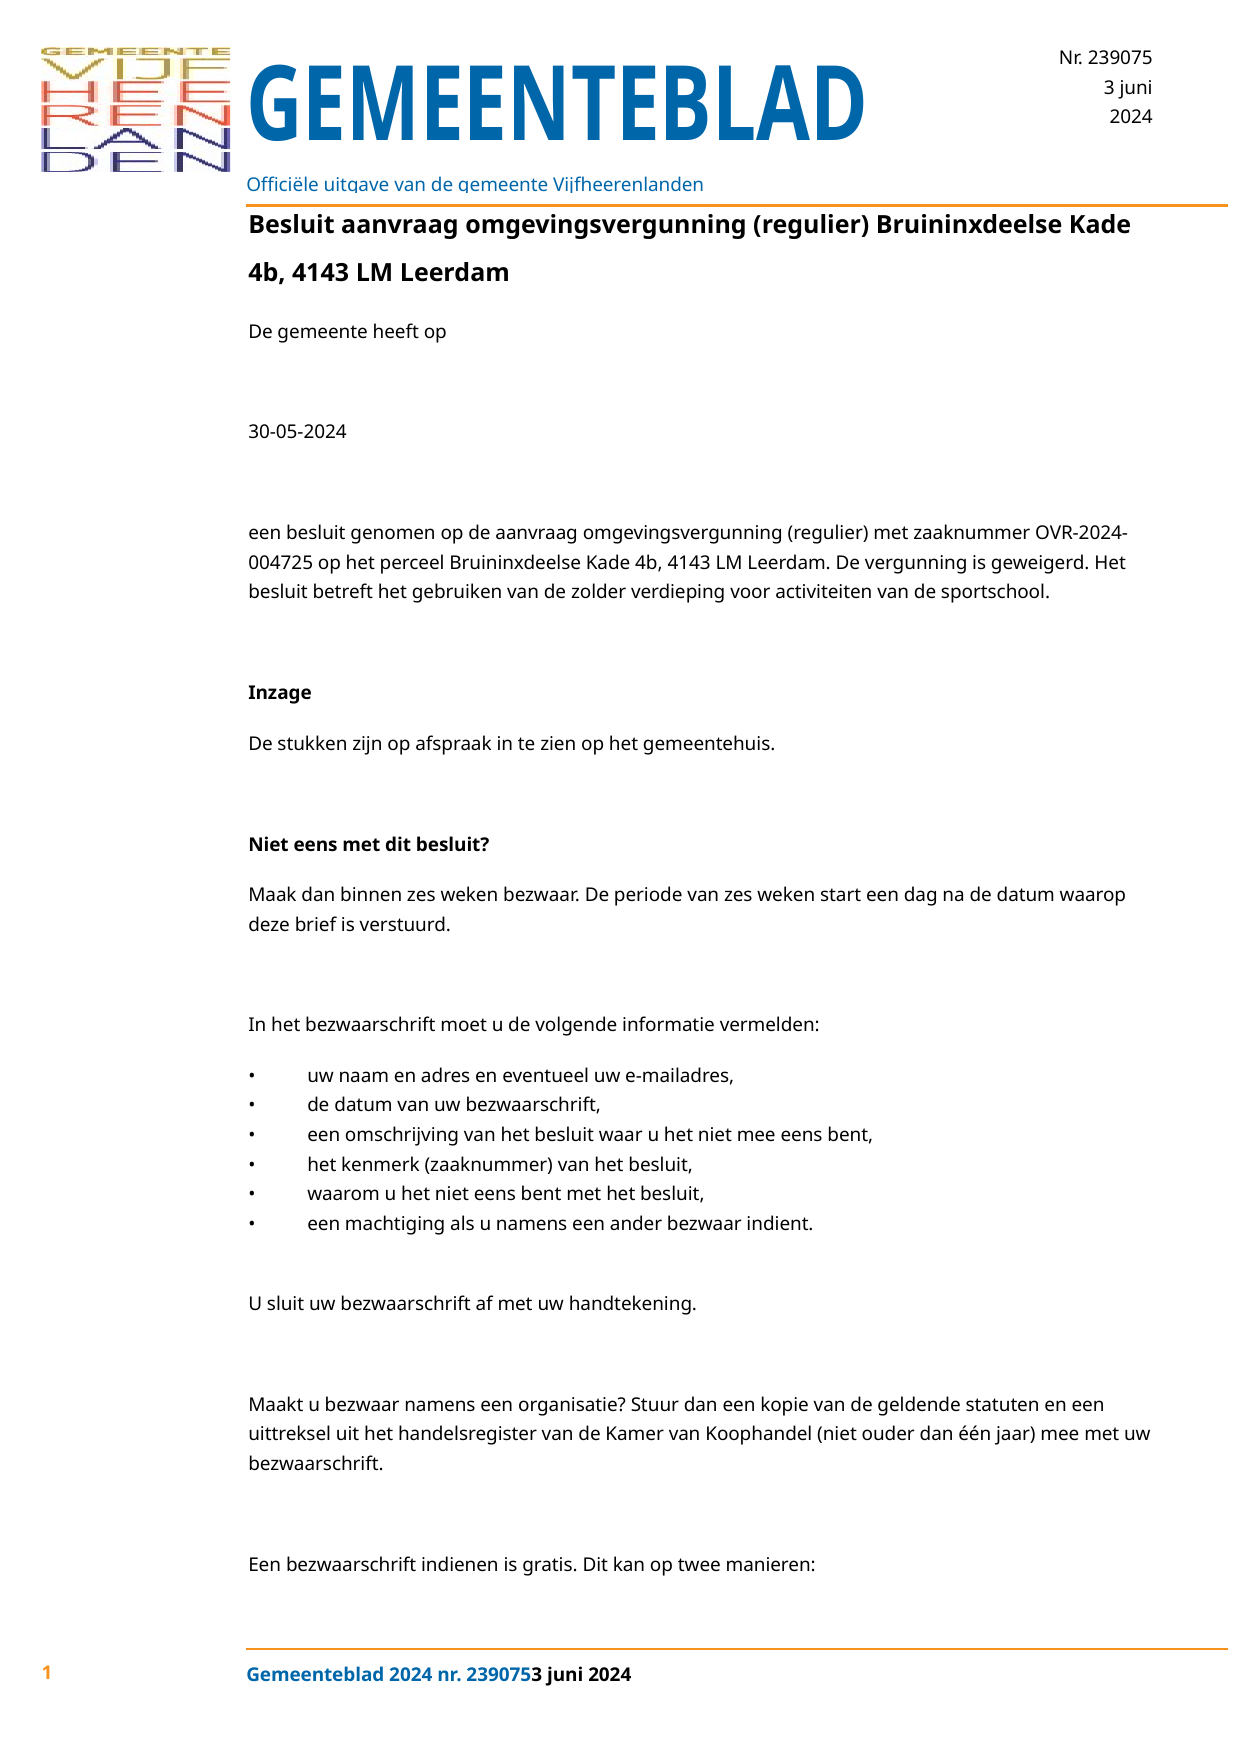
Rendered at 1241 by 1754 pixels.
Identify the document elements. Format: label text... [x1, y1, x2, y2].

text De gemeente heeft op [248, 318, 1152, 344]
list uw naam en adres en eventueel uw e-mailadres, [248, 1062, 1152, 1088]
list een omschrijving van het besluit waar u het niet mee eens bent, [248, 1121, 1152, 1147]
text een besluit genomen op de aanvraag omgevingsvergunning (regulier) met zaaknummer OVR-2024-004725 op het perceel Bruininxdeelse Kade 4b, 4143 LM Leerdam. De vergunning is geweigerd. Het besluit betreft het gebruiken van de zolder verdieping voor activiteiten van de sportschool. [248, 519, 1152, 604]
list een machtiging als u namens een ander bezwaar indient. [248, 1210, 1152, 1236]
list het kenmerk (zaaknummer) van het besluit, [248, 1151, 1152, 1177]
text Besluit aanvraag omgevingsvergunning (regulier) Bruininxdeelse Kade 4b, 4143 LM Leerdam [248, 207, 1152, 288]
text Maak dan binnen zes weken bezwaar. De periode van zes weken start een dag na de datum waarop deze brief is verstuurd. [248, 881, 1152, 937]
text Een bezwaarschrift indienen is gratis. Dit kan op twee manieren: [248, 1551, 1152, 1577]
text 30-05-2024 [248, 419, 1152, 444]
text Inzage [248, 679, 1152, 705]
text U sluit uw bezwaarschrift af met uw handtekening. [248, 1290, 1152, 1316]
list de datum van uw bezwaarschrift, [248, 1092, 1152, 1117]
picture [41, 47, 231, 172]
list waarom u het niet eens bent met het besluit, [248, 1180, 1152, 1206]
text Niet eens met dit besluit? [248, 831, 1152, 857]
text De stukken zijn op afspraak in te zien op het gemeentehuis. [248, 730, 1152, 756]
text In het bezwaarschrift moet u de volgende informatie vermelden: [248, 1012, 1152, 1037]
text Maakt u bezwaar namens een organisatie? Stuur dan een kopie van de geldende statuten en een uittreksel uit het handelsregister van de Kamer van Koophandel (niet ouder dan één jaar) mee met uw bezwaarschrift. [248, 1391, 1152, 1476]
